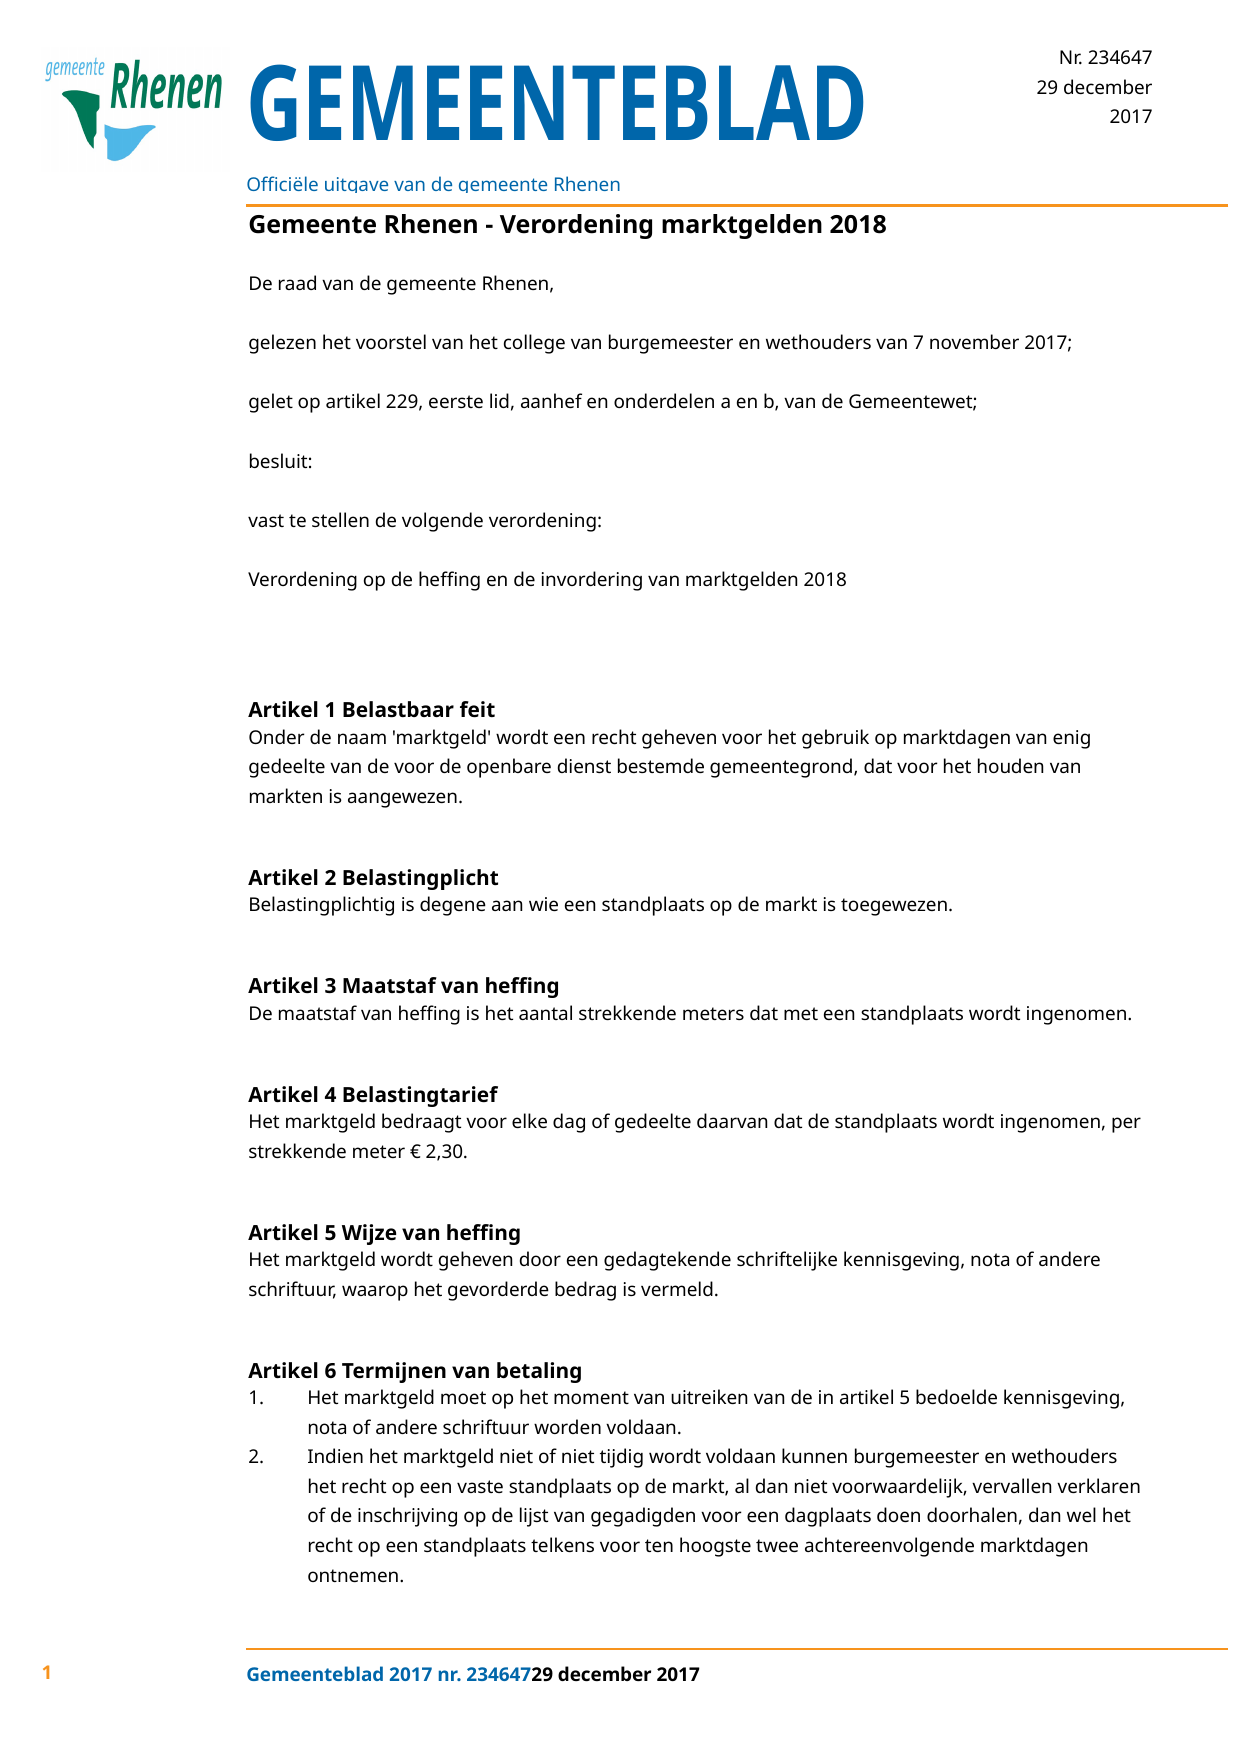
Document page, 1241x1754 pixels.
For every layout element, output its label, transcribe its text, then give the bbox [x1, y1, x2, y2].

text Het marktgeld bedraagt voor elke dag of gedeelte daarvan dat de standplaats wordt ingenomen, per strekkende meter € 2,30. [248, 1108, 1152, 1164]
text De raad van de gemeente Rhenen, [248, 270, 1152, 296]
text Verordening op de heffing en de invordering van marktgelden 2018 [248, 566, 1152, 592]
text De maatstaf van heffing is het aantal strekkende meters dat met een standplaats wordt ingenomen. [248, 1000, 1152, 1026]
text Artikel 3 Maatstaf van heffing [248, 971, 1152, 1000]
text gelet op artikel 229, eerste lid, aanhef en onderdelen a en b, van de Gemeentewet; [248, 389, 1152, 414]
text Het marktgeld wordt geheven door een gedagtekende schriftelijke kennisgeving, nota of andere schriftuur, waarop het gevorderde bedrag is vermeld. [248, 1246, 1152, 1302]
text Artikel 2 Belastingplicht [248, 863, 1152, 891]
text Artikel 1 Belastbaar feit [248, 695, 1152, 724]
list Indien het marktgeld niet of niet tijdig wordt voldaan kunnen burgemeester en wethouders het recht op een vaste standplaats op de markt, al dan niet voorwaardelijk, vervallen verklaren of de inschrijving op de lijst van gegadigden voor een dagplaats doen doorhalen, dan wel het recht op een standplaats telkens voor ten hoogste twee achtereenvolgende marktdagen ontnemen. [248, 1443, 1152, 1588]
text besluit: [248, 448, 1152, 473]
text Artikel 6 Termijnen van betaling [248, 1356, 1152, 1384]
text Gemeente Rhenen - Verordening marktgelden 2018 [248, 207, 1152, 241]
list Het marktgeld moet op het moment van uitreiken van de in artikel 5 bedoelde kennisgeving, nota of andere schriftuur worden voldaan. [248, 1384, 1152, 1440]
text gelezen het voorstel van het college van burgemeester en wethouders van 7 november 2017; [248, 329, 1152, 355]
text Belastingplichtig is degene aan wie een standplaats op de markt is toegewezen. [248, 891, 1152, 917]
text vast te stellen de volgende verordening: [248, 507, 1152, 533]
picture [41, 47, 231, 172]
text Onder de naam 'marktgeld' wordt een recht geheven voor het gebruik op marktdagen van enig gedeelte van de voor de openbare dienst bestemde gemeentegrond, dat voor het houden van markten is aangewezen. [248, 724, 1152, 809]
text Artikel 4 Belastingtarief [248, 1080, 1152, 1108]
text Artikel 5 Wijze van heffing [248, 1218, 1152, 1246]
